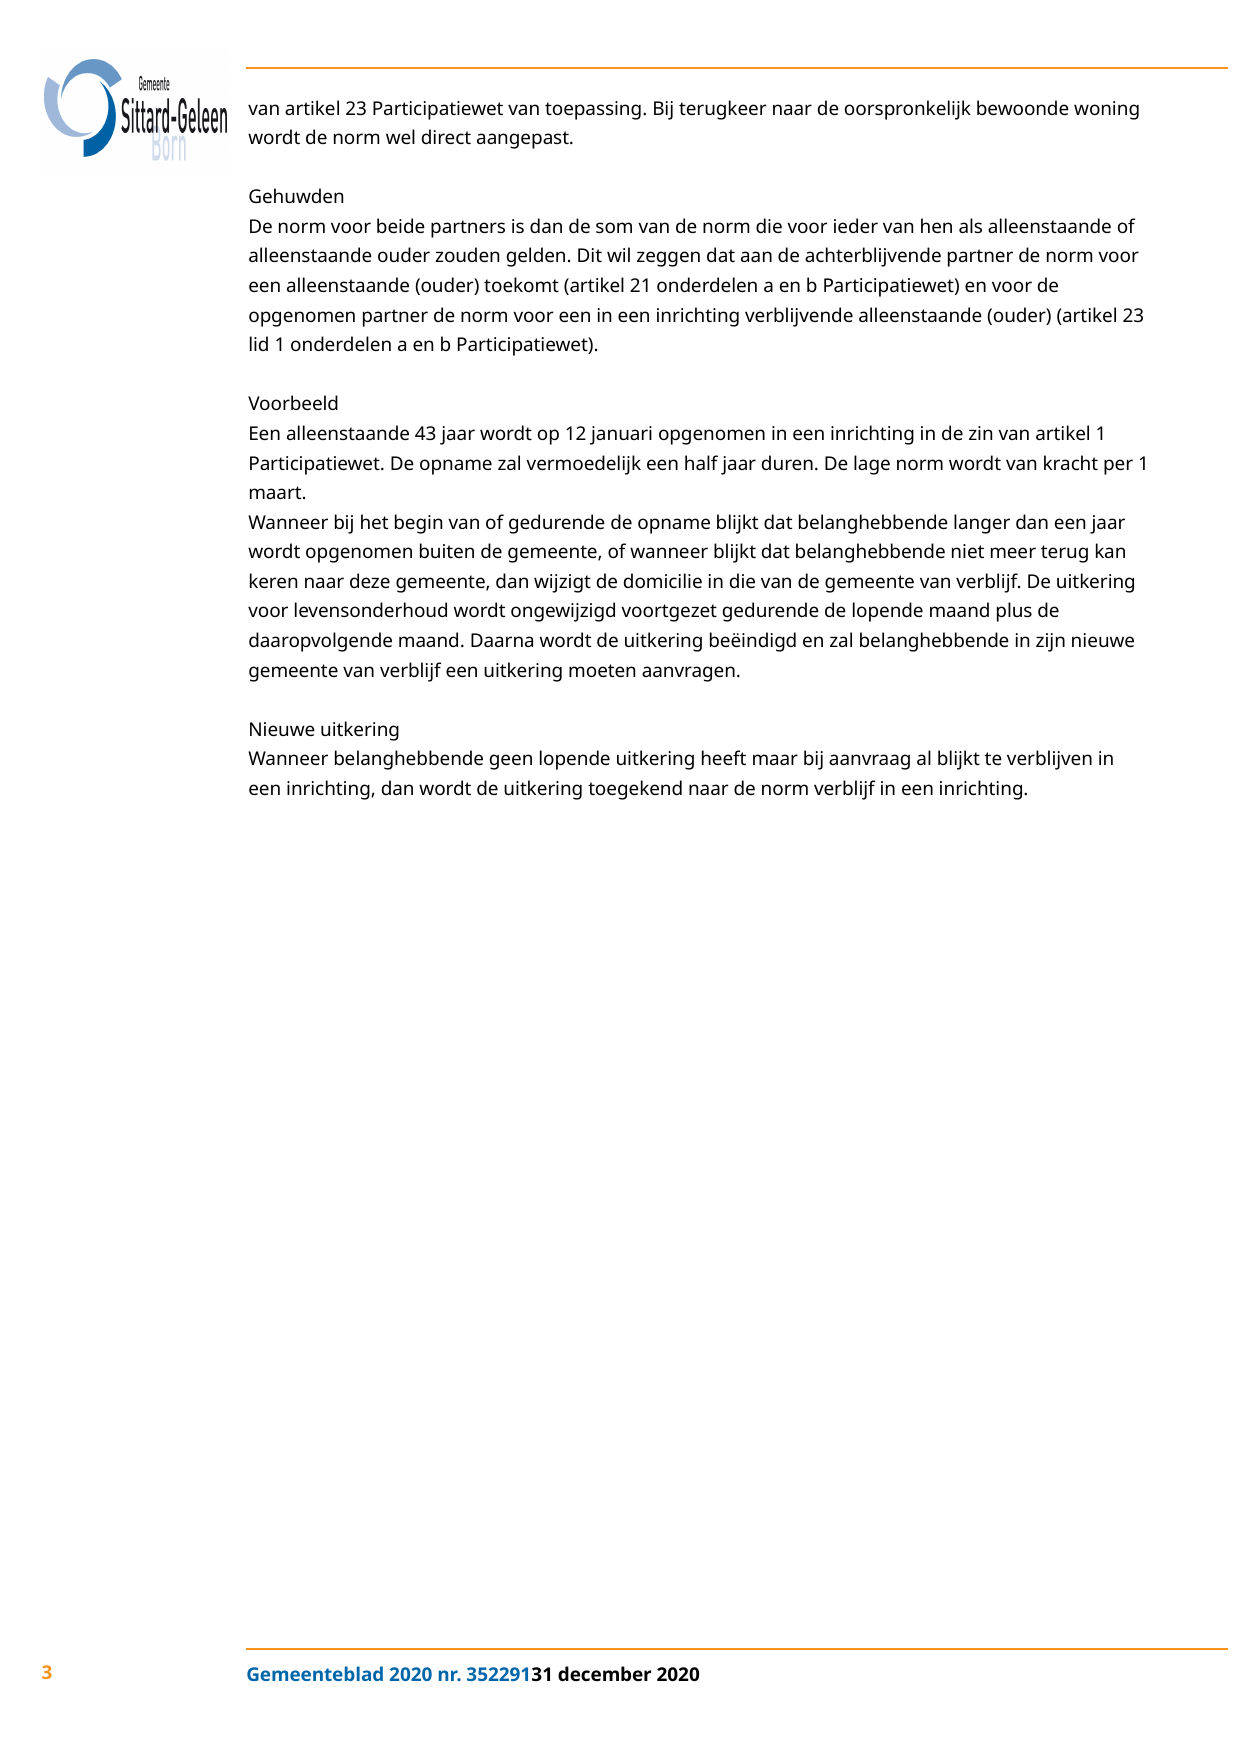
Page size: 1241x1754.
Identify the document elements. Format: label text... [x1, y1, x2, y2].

text Wanneer belanghebbende geen lopende uitkering heeft maar bij aanvraag al blijkt te verblijven in een inrichting, dan wordt de uitkering toegekend naar de norm verblijf in een inrichting. [248, 746, 1152, 801]
text Nieuwe uitkering [248, 716, 1152, 742]
text Wanneer bij het begin van of gedurende de opname blijkt dat belanghebbende langer dan een jaar wordt opgenomen buiten de gemeente, of wanneer blijkt dat belanghebbende niet meer terug kan keren naar deze gemeente, dan wijzigt de domicilie in die van de gemeente van verblijf. De uitkering voor levensonderhoud wordt ongewijzigd voortgezet gedurende de lopende maand plus de daaropvolgende maand. Daarna wordt de uitkering beëindigd en zal belanghebbende in zijn nieuwe gemeente van verblijf een uitkering moeten aanvragen. [248, 509, 1152, 683]
text Gehuwden [248, 183, 1152, 209]
picture [41, 47, 231, 172]
text Een alleenstaande 43 jaar wordt op 12 januari opgenomen in een inrichting in de zin van artikel 1 Participatiewet. De opname zal vermoedelijk een half jaar duren. De lage norm wordt van kracht per 1 maart. [248, 420, 1152, 505]
text De norm voor beide partners is dan de som van de norm die voor ieder van hen als alleenstaande of alleenstaande ouder zouden gelden. Dit wil zeggen dat aan de achterblijvende partner de norm voor een alleenstaande (ouder) toekomt (artikel 21 onderdelen a en b Participatiewet) en voor de opgenomen partner de norm voor een in een inrichting verblijvende alleenstaande (ouder) (artikel 23 lid 1 onderdelen a en b Participatiewet). [248, 213, 1152, 357]
text Voorbeeld [248, 391, 1152, 416]
text van artikel 23 Participatiewet van toepassing. Bij terugkeer naar de oorspronkelijk bewoonde woning wordt de norm wel direct aangepast. [248, 95, 1152, 150]
